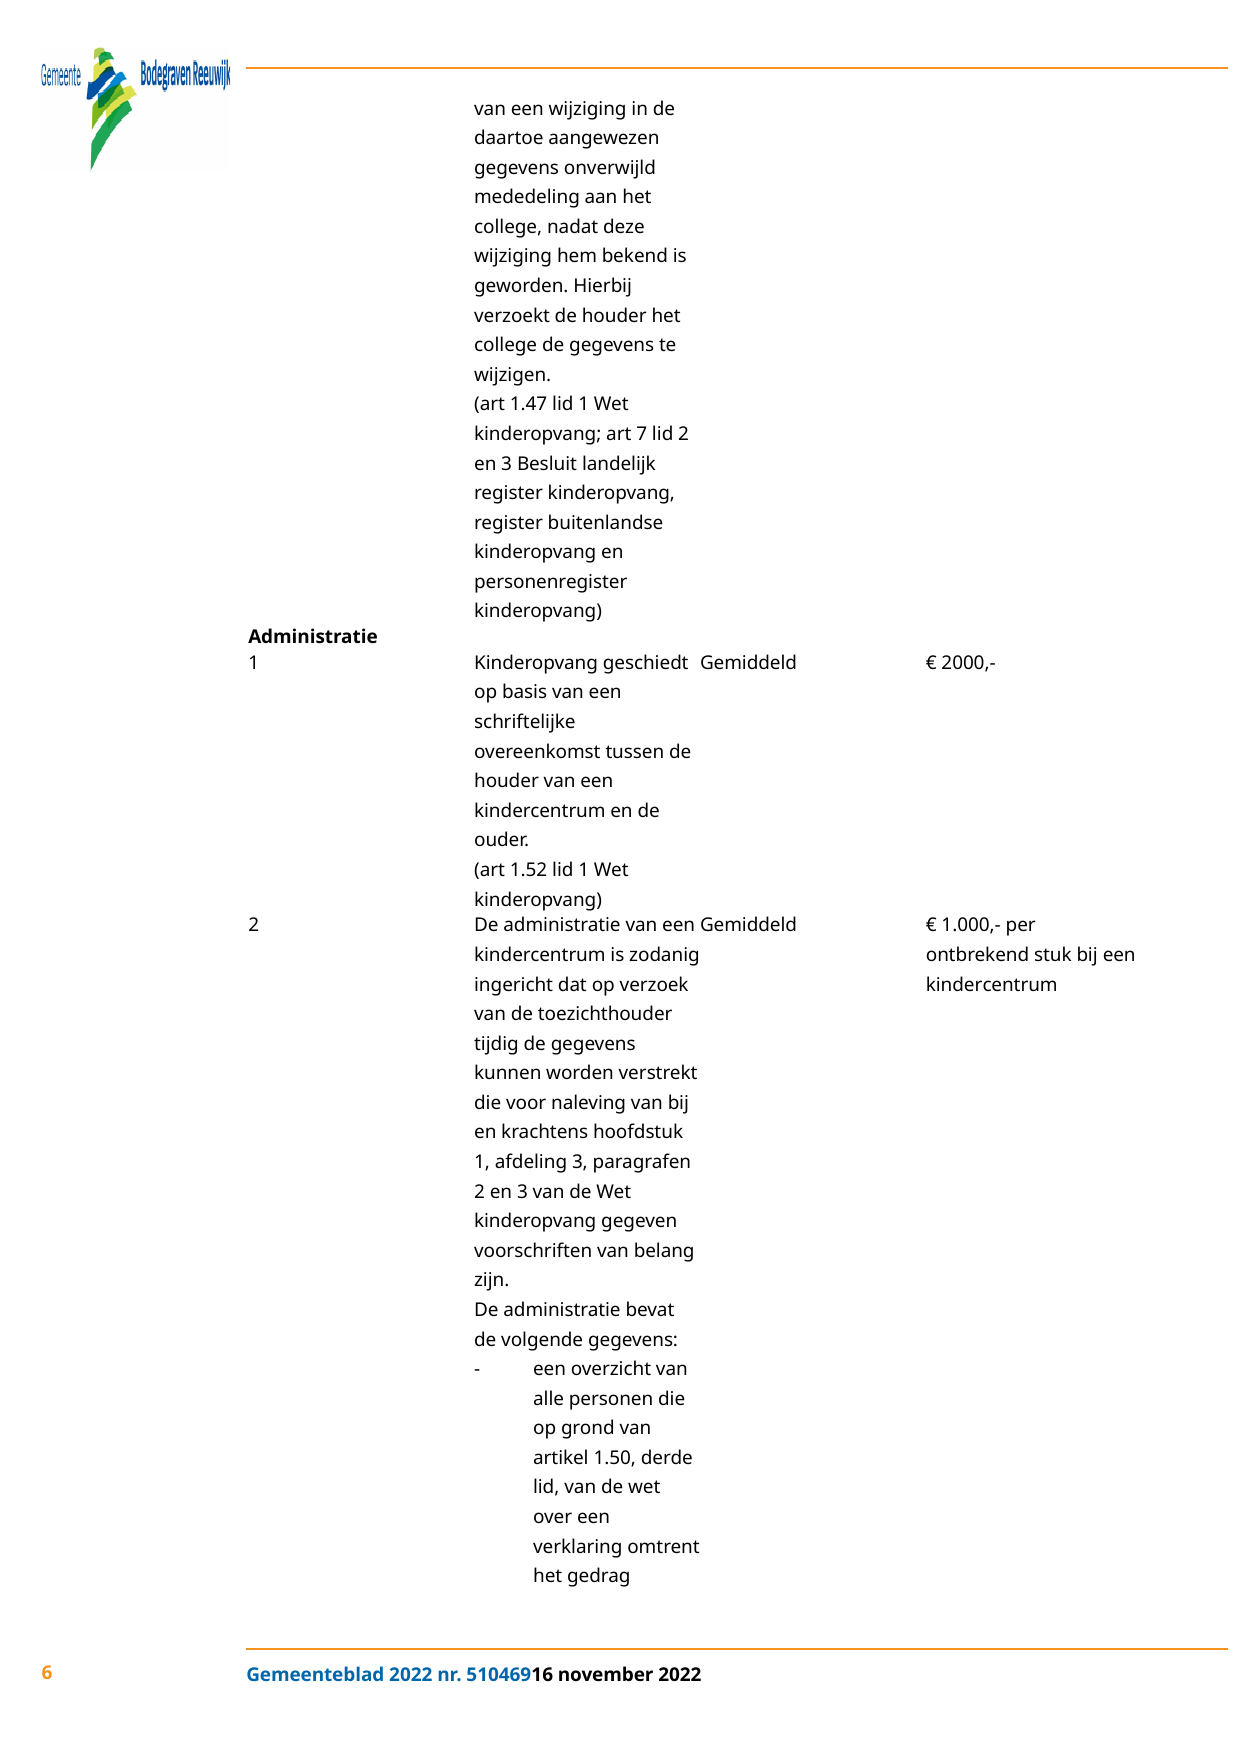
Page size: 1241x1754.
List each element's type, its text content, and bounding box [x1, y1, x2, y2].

table_cell € 2000,- [926, 649, 1152, 912]
table_cell [700, 624, 926, 649]
table_cell € 1.000,- per ontbrekend stuk bij een kinder­centrum [926, 912, 1152, 1588]
table_cell Gemiddeld [700, 912, 926, 1588]
table_cell De administratie van een kindercentrum is zodanig ingericht dat op verzoek van de toezichthouder tijdig de gegevens kunnen worden verstrekt die voor naleving van bij en krachtens hoofdstuk 1, afdeling 3, paragrafen 2 en 3 van de Wet kinderopvang gegeven voorschriften van belang zijn. De administratie bevat de volgende gegevens: een overzicht van alle personen die op grond van artikel 1.50, derde lid, van de wet over een verklaring omtrent het gedrag [474, 912, 700, 1588]
table_cell van een wijziging in de daartoe aangewezen gegevens onverwijld mededeling aan het college, nadat deze wijziging hem bekend is geworden. Hierbij verzoekt de houder het college de gegevens te wijzigen. (art 1.47 lid 1 Wet kinderopvang; art 7 lid 2 en 3 Besluit landelijk register kinderopvang, register buitenlandse kinderopvang en personenregister kinderopvang) [474, 95, 700, 623]
table_cell [248, 95, 474, 623]
table_cell [926, 95, 1152, 623]
picture [41, 47, 231, 172]
table_cell 1 [248, 649, 474, 912]
table_cell Kinderopvang geschiedt op basis van een schriftelijke overeenkomst tussen de houder van een kindercentrum en de ouder. (art 1.52 lid 1 Wet kinderopvang) [474, 649, 700, 912]
table_cell Gemiddeld [700, 649, 926, 912]
table_cell 2 [248, 912, 474, 1588]
table_cell Administratie [248, 624, 700, 649]
table_cell [700, 95, 926, 623]
table_cell [926, 624, 1152, 649]
